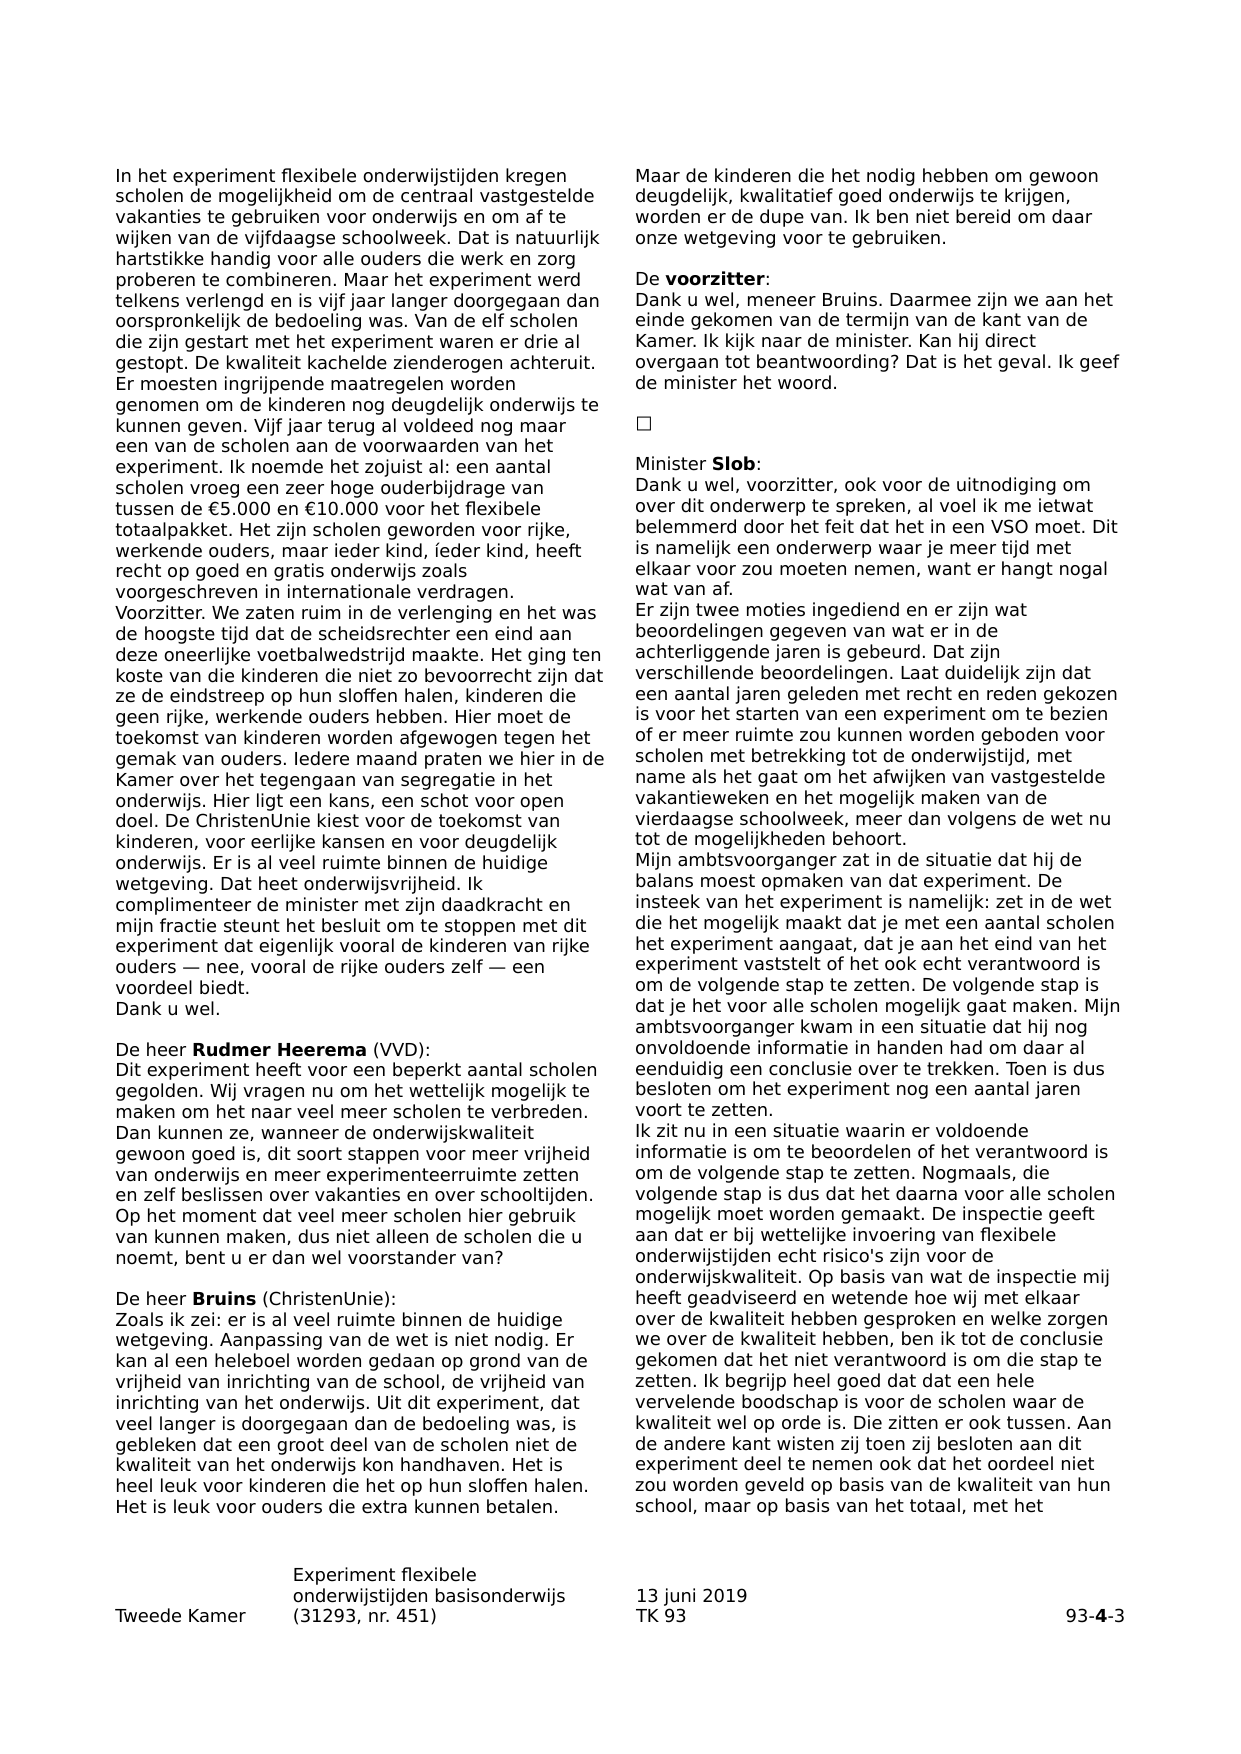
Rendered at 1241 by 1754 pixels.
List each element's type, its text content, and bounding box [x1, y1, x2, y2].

text In het experiment flexibele onderwijstijden kregen scholen de mogelijkheid om de centraal vastgestelde vakanties te gebruiken voor onderwijs en om af te wijken van de vijfdaagse schoolweek. Dat is natuurlijk hartstikke handig voor alle ouders die werk en zorg proberen te combineren. Maar het experiment werd telkens verlengd en is vijf jaar langer doorgegaan dan oorspronkelijk de bedoeling was. Van de elf scholen die zijn gestart met het experiment waren er drie al gestopt. De kwaliteit kachelde zienderogen achteruit. Er moesten ingrijpende maatregelen worden genomen om de kinderen nog deugdelijk onderwijs te kunnen geven. Vijf jaar terug al voldeed nog maar een van de scholen aan de voorwaarden van het experiment. Ik noemde het zojuist al: een aantal scholen vroeg een zeer hoge ouderbijdrage van tussen de €5.000 en €10.000 voor het flexibele totaalpakket. Het zijn scholen geworden voor rijke, werkende ouders, maar ieder kind, íeder kind, heeft recht op goed en gratis onderwijs zoals voorgeschreven in internationale verdragen. [115, 165, 605, 603]
text De heer Rudmer Heerema (VVD): [115, 1039, 605, 1060]
text Ik zit nu in een situatie waarin er voldoende informatie is om te beoordelen of het verantwoord is om de volgende stap te zetten. Nogmaals, die volgende stap is dus dat het daarna voor alle scholen mogelijk moet worden gemaakt. De inspectie geeft aan dat er bij wettelijke invoering van flexibele onderwijstijden echt risico's zijn voor de onderwijskwaliteit. Op basis van wat de inspectie mij heeft geadviseerd en wetende hoe wij met elkaar over de kwaliteit hebben gesproken en welke zorgen we over de kwaliteit hebben, ben ik tot de conclusie gekomen dat het niet verantwoord is om die stap te zetten. Ik begrijp heel goed dat dat een hele vervelende boodschap is voor de scholen waar de kwaliteit wel op orde is. Die zitten er ook tussen. Aan de andere kant wisten zij toen zij besloten aan dit experiment deel te nemen ook dat het oordeel niet zou worden geveld op basis van de kwaliteit van hun school, maar op basis van het totaal, met het [635, 1121, 1125, 1517]
text De voorzitter: [635, 269, 1125, 289]
text De heer Bruins (ChristenUnie): [115, 1288, 605, 1309]
text Mijn ambtsvoorganger zat in de situatie dat hij de balans moest opmaken van dat experiment. De insteek van het experiment is namelijk: zet in de wet die het mogelijk maakt dat je met een aantal scholen het experiment aangaat, dat je aan het eind van het experiment vaststelt of het ook echt verantwoord is om de volgende stap te zetten. De volgende stap is dat je het voor alle scholen mogelijk gaat maken. Mijn ambtsvoorganger kwam in een situatie dat hij nog onvoldoende informatie in handen had om daar al eenduidig een conclusie over te trekken. Toen is dus besloten om het experiment nog een aantal jaren voort te zetten. [635, 850, 1125, 1121]
text Dank u wel. [115, 999, 605, 1019]
text Minister Slob: [635, 454, 1125, 475]
text ⬜ [635, 413, 1125, 434]
text Er zijn twee moties ingediend en er zijn wat beoordelingen gegeven van wat er in de achterliggende jaren is gebeurd. Dat zijn verschillende beoordelingen. Laat duidelijk zijn dat een aantal jaren geleden met recht en reden gekozen is voor het starten van een experiment om te bezien of er meer ruimte zou kunnen worden geboden voor scholen met betrekking tot de onderwijstijd, met name als het gaat om het afwijken van vastgestelde vakantieweken en het mogelijk maken van de vierdaagse schoolweek, meer dan volgens de wet nu tot de mogelijkheden behoort. [635, 600, 1125, 850]
text Maar de kinderen die het nodig hebben om gewoon deugdelijk, kwalitatief goed onderwijs te krijgen, worden er de dupe van. Ik ben niet bereid om daar onze wetgeving voor te gebruiken. [635, 165, 1125, 249]
text Dank u wel, meneer Bruins. Daarmee zijn we aan het einde gekomen van de termijn van de kant van de Kamer. Ik kijk naar de minister. Kan hij direct overgaan tot beantwoording? Dat is het geval. Ik geef de minister het woord. [635, 289, 1125, 393]
text Dank u wel, voorzitter, ook voor de uitnodiging om over dit onderwerp te spreken, al voel ik me ietwat belemmerd door het feit dat het in een VSO moet. Dit is namelijk een onderwerp waar je meer tijd met elkaar voor zou moeten nemen, want er hangt nogal wat van af. [635, 475, 1125, 600]
text Dit experiment heeft voor een beperkt aantal scholen gegolden. Wij vragen nu om het wettelijk mogelijk te maken om het naar veel meer scholen te verbreden. Dan kunnen ze, wanneer de onderwijskwaliteit gewoon goed is, dit soort stappen voor meer vrijheid van onderwijs en meer experimenteerruimte zetten en zelf beslissen over vakanties en over schooltijden. Op het moment dat veel meer scholen hier gebruik van kunnen maken, dus niet alleen de scholen die u noemt, bent u er dan wel voorstander van? [115, 1060, 605, 1268]
text Zoals ik zei: er is al veel ruimte binnen de huidige wetgeving. Aanpassing van de wet is niet nodig. Er kan al een heleboel worden gedaan op grond van de vrijheid van inrichting van de school, de vrijheid van inrichting van het onderwijs. Uit dit experiment, dat veel langer is doorgegaan dan de bedoeling was, is gebleken dat een groot deel van de scholen niet de kwaliteit van het onderwijs kon handhaven. Het is heel leuk voor kinderen die het op hun sloffen halen. Het is leuk voor ouders die extra kunnen betalen. [115, 1309, 605, 1518]
text Voorzitter. We zaten ruim in de verlenging en het was de hoogste tijd dat de scheidsrechter een eind aan deze oneerlijke voetbalwedstrijd maakte. Het ging ten koste van die kinderen die niet zo bevoorrecht zijn dat ze de eindstreep op hun sloffen halen, kinderen die geen rijke, werkende ouders hebben. Hier moet de toekomst van kinderen worden afgewogen tegen het gemak van ouders. Iedere maand praten we hier in de Kamer over het tegengaan van segregatie in het onderwijs. Hier ligt een kans, een schot voor open doel. De ChristenUnie kiest voor de toekomst van kinderen, voor eerlijke kansen en voor deugdelijk onderwijs. Er is al veel ruimte binnen de huidige wetgeving. Dat heet onderwijsvrijheid. Ik complimenteer de minister met zijn daadkracht en mijn fractie steunt het besluit om te stoppen met dit experiment dat eigenlijk vooral de kinderen van rijke ouders — nee, vooral de rijke ouders zelf — een voordeel biedt. [115, 603, 605, 999]
